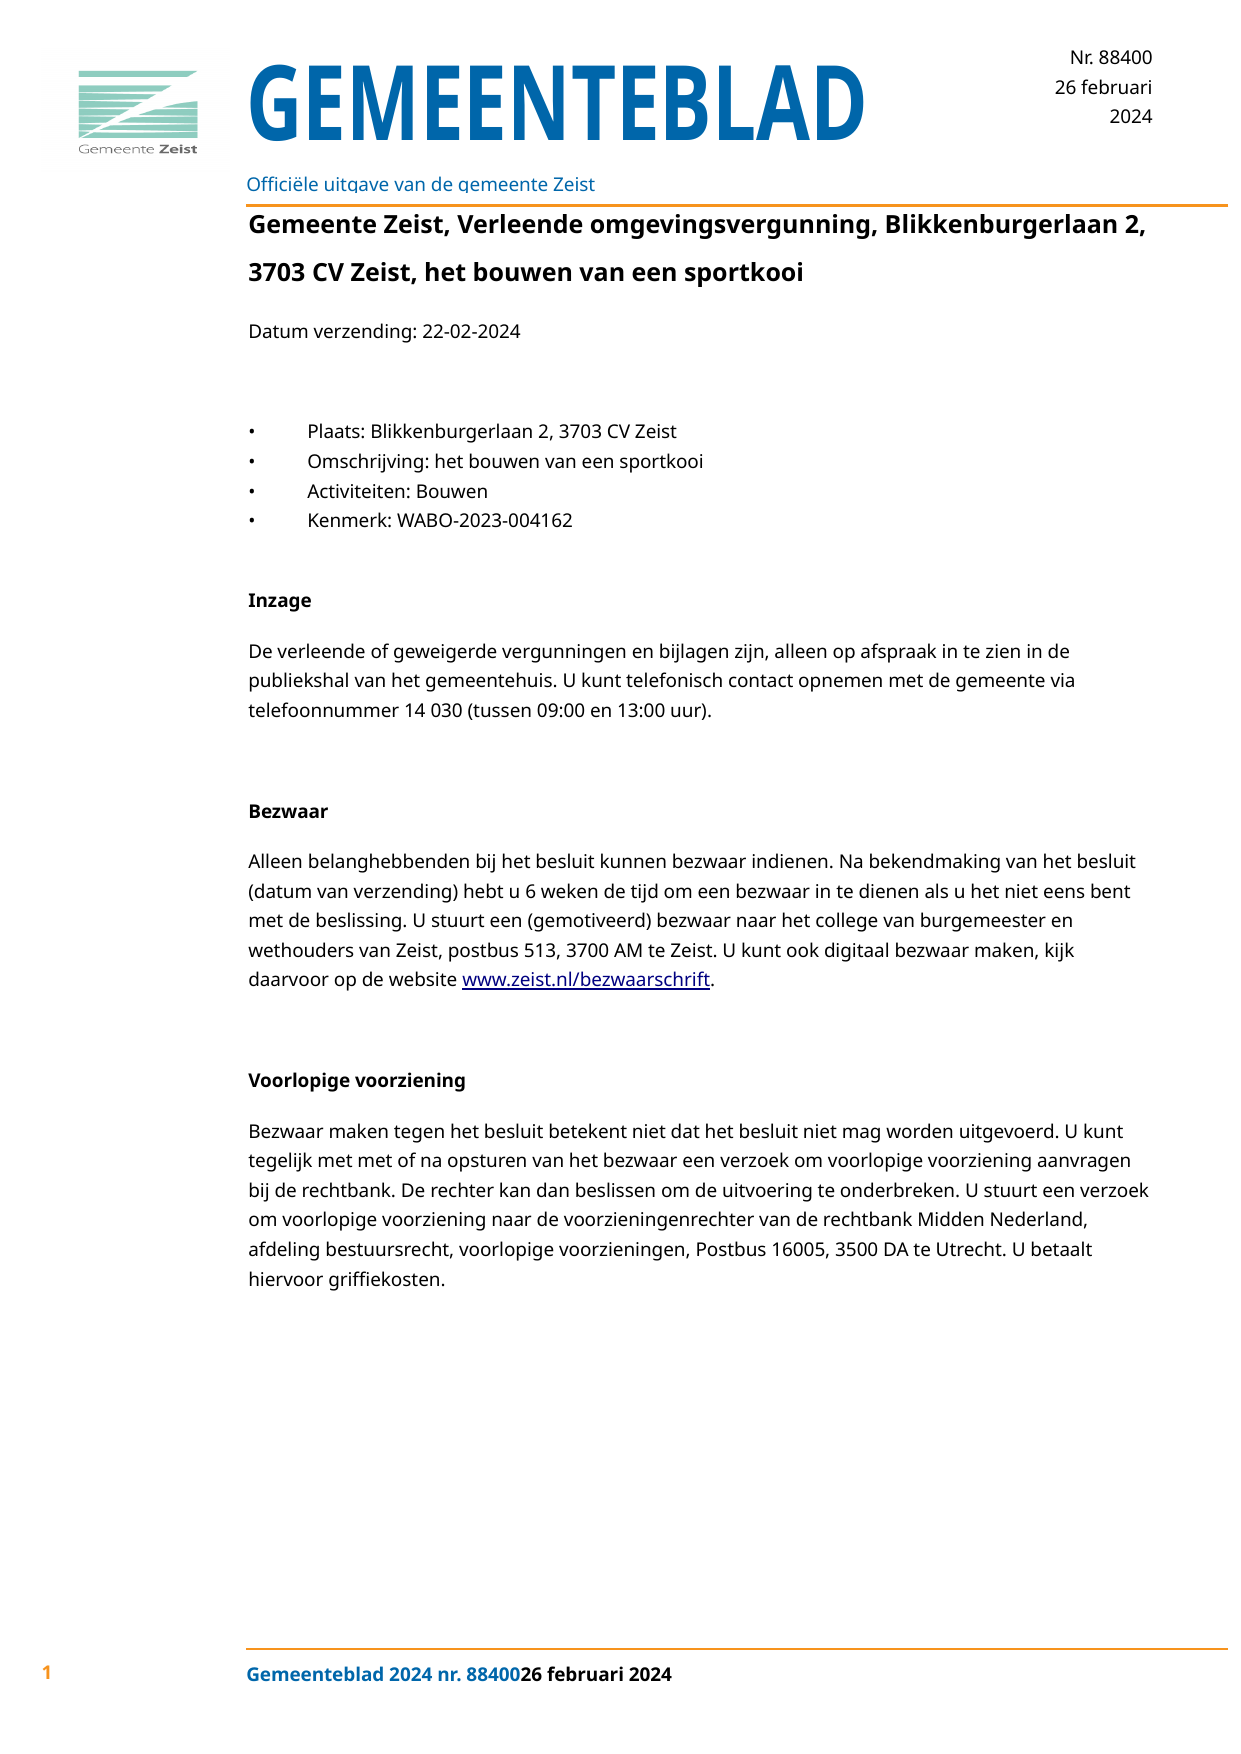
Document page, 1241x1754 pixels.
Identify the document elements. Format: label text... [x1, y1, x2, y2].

text Alleen belanghebbenden bij het besluit kunnen bezwaar indienen. Na bekendmaking van het besluit (datum van verzending) hebt u 6 weken de tijd om een bezwaar in te dienen als u het niet eens bent met de beslissing. U stuurt een (gemotiveerd) bezwaar naar het college van burgemeester en wethouders van Zeist, postbus 513, 3700 AM te Zeist. U kunt ook digitaal bezwaar maken, kijk daarvoor op de website www.zeist.nl/bezwaarschrift. [248, 848, 1152, 992]
text Gemeente Zeist, Verleende omgevingsvergunning, Blikkenburgerlaan 2, 3703 CV Zeist, het bouwen van een sportkooi [248, 207, 1152, 288]
text De verleende of geweigerde vergunningen en bijlagen zijn, alleen op afspraak in te zien in de publiekshal van het gemeentehuis. U kunt telefonisch contact opnemen met de gemeente via telefoonnummer 14 030 (tussen 09:00 en 13:00 uur). [248, 638, 1152, 723]
text Bezwaar [248, 798, 1152, 824]
list Omschrijving: het bouwen van een sportkooi [248, 448, 1152, 474]
text Inzage [248, 587, 1152, 613]
text Voorlopige voorziening [248, 1067, 1152, 1093]
picture [41, 47, 231, 172]
list Activiteiten: Bouwen [248, 478, 1152, 504]
list Plaats: Blikkenburgerlaan 2, 3703 CV Zeist [248, 419, 1152, 444]
text Datum verzending: 22-02-2024 [248, 318, 1152, 344]
list Kenmerk: WABO-2023-004162 [248, 507, 1152, 533]
text Bezwaar maken tegen het besluit betekent niet dat het besluit niet mag worden uitgevoerd. U kunt tegelijk met met of na opsturen van het bezwaar een verzoek om voorlopige voorziening aanvragen bij de rechtbank. De rechter kan dan beslissen om de uitvoering te onderbreken. U stuurt een verzoek om voorlopige voorziening naar de voorzieningenrechter van de rechtbank Midden Nederland, afdeling bestuursrecht, voorlopige voorzieningen, Postbus 16005, 3500 DA te Utrecht. U betaalt hiervoor griffiekosten. [248, 1118, 1152, 1292]
